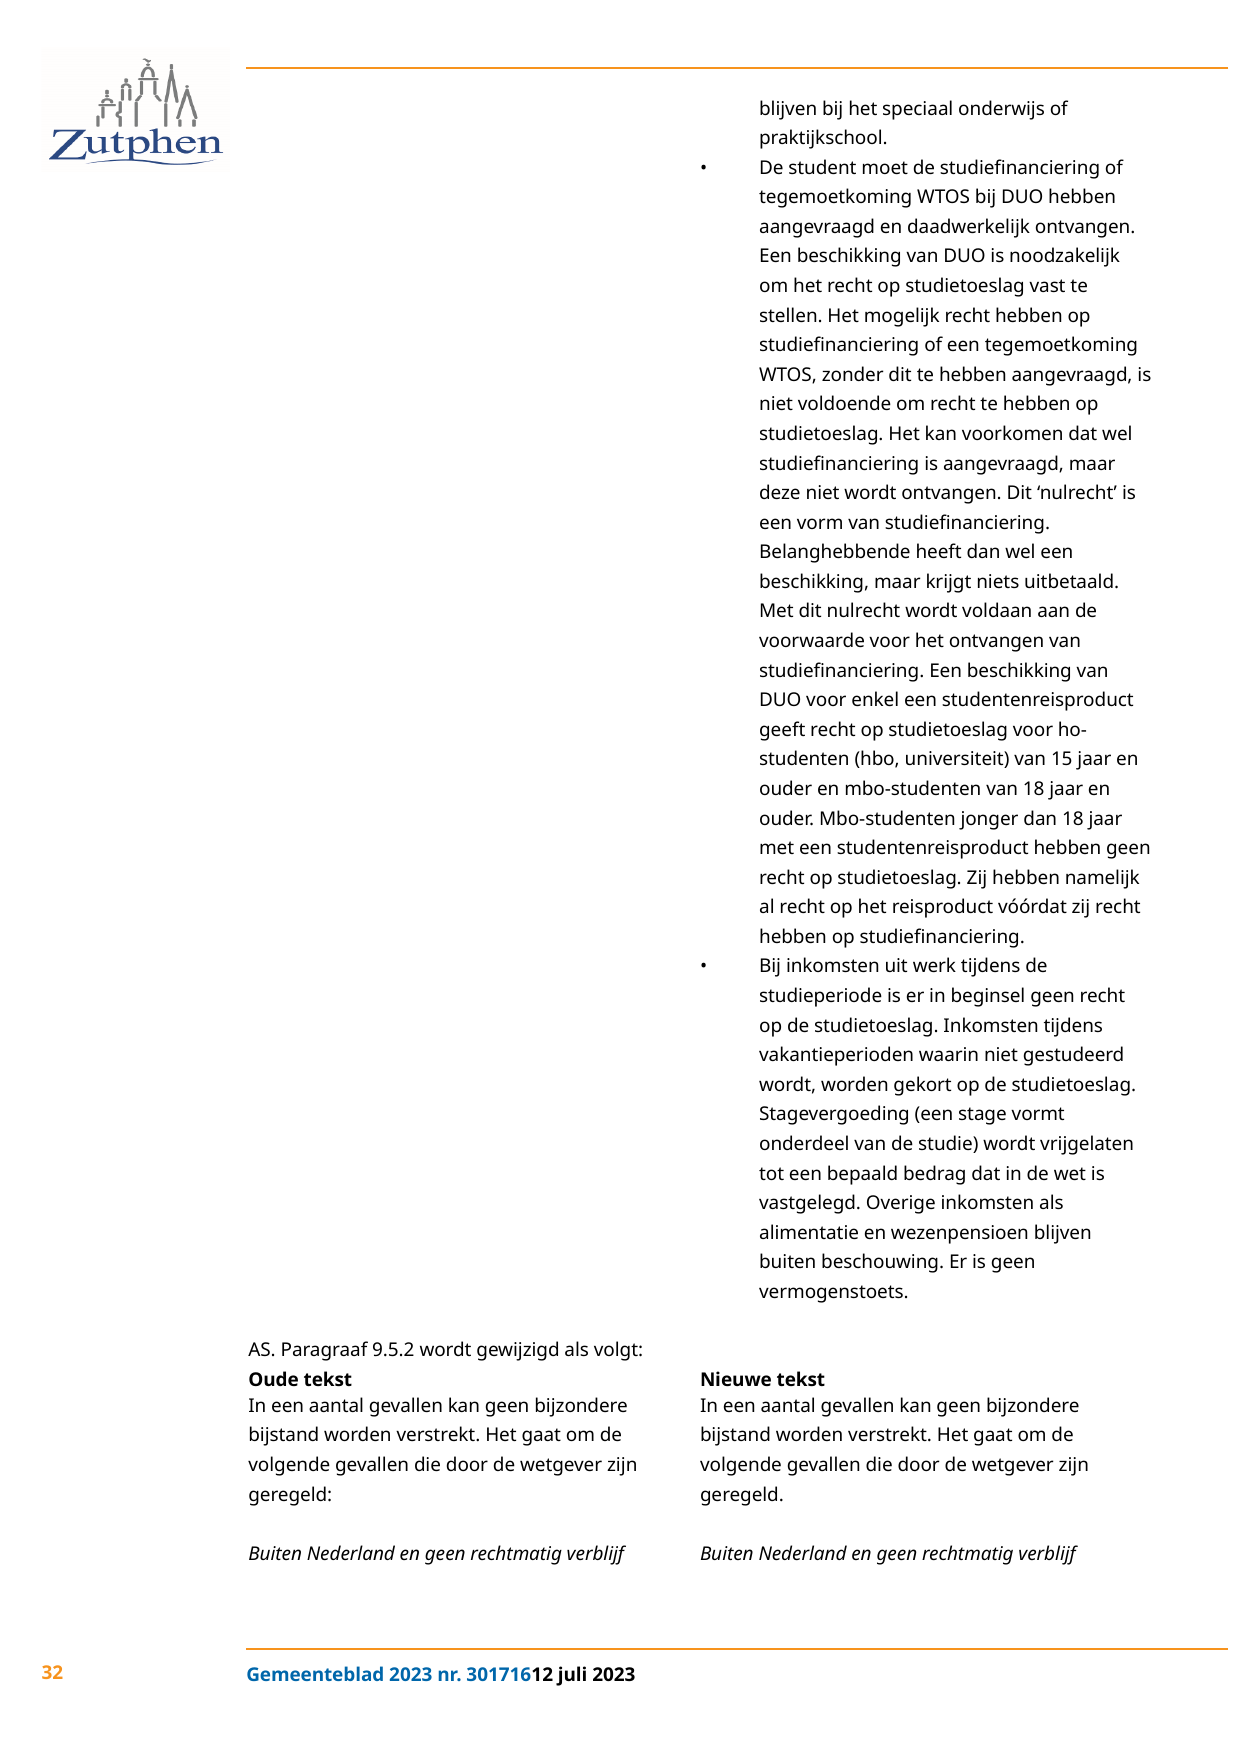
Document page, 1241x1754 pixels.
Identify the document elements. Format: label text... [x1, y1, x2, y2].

table_header Nieuwe tekst [700, 1366, 1152, 1392]
table_cell blijven bij het speciaal onderwijs of praktijkschool. De student moet de studiefinanciering of tegemoetkoming WTOS bij DUO hebben aangevraagd en daadwerkelijk ontvangen. Een beschikking van DUO is noodzakelijk om het recht op studietoeslag vast te stellen. Het mogelijk recht hebben op studiefinanciering of een tegemoetkoming WTOS, zonder dit te hebben aangevraagd, is niet voldoende om recht te hebben op studietoeslag. Het kan voorkomen dat wel studiefinanciering is aangevraagd, maar deze niet wordt ontvangen. Dit ‘nulrecht’ is een vorm van studiefinanciering. Belanghebbende heeft dan wel een beschikking, maar krijgt niets uitbetaald. Met dit nulrecht wordt voldaan aan de voorwaarde voor het ontvangen van studiefinanciering. Een beschikking van DUO voor enkel een studentenreisproduct geeft recht op studietoeslag voor ho-studenten (hbo, universiteit) van 15 jaar en ouder en mbo-studenten van 18 jaar en ouder. Mbo-studenten jonger dan 18 jaar met een studentenreisproduct hebben geen recht op studietoeslag. Zij hebben namelijk al recht op het reisproduct vóórdat zij recht hebben op studiefinanciering. Bij inkomsten uit werk tijdens de studieperiode is er in beginsel geen recht op de studietoeslag. Inkomsten tijdens vakantieperioden waarin niet gestudeerd wordt, worden gekort op de studietoeslag. Stagevergoeding (een stage vormt onderdeel van de studie) wordt vrijgelaten tot een bepaald bedrag dat in de wet is vastgelegd. Overige inkomsten als alimentatie en wezenpensioen blijven buiten beschouwing. Er is geen vermogenstoets. [700, 95, 1152, 1304]
table_cell [248, 95, 700, 1304]
text AS. Paragraaf 9.5.2 wordt gewijzigd als volgt: [248, 1337, 1152, 1362]
table_header Oude tekst [248, 1366, 700, 1392]
table_cell In een aantal gevallen kan geen bijzondere bijstand worden verstrekt. Het gaat om de volgende gevallen die door de wetgever zijn geregeld: Buiten Nederland en geen rechtmatig verblijf [248, 1392, 700, 1595]
picture [41, 47, 231, 172]
table_cell In een aantal gevallen kan geen bijzondere bijstand worden verstrekt. Het gaat om de volgende gevallen die door de wetgever zijn geregeld. Buiten Nederland en geen rechtmatig verblijf [700, 1392, 1152, 1595]
